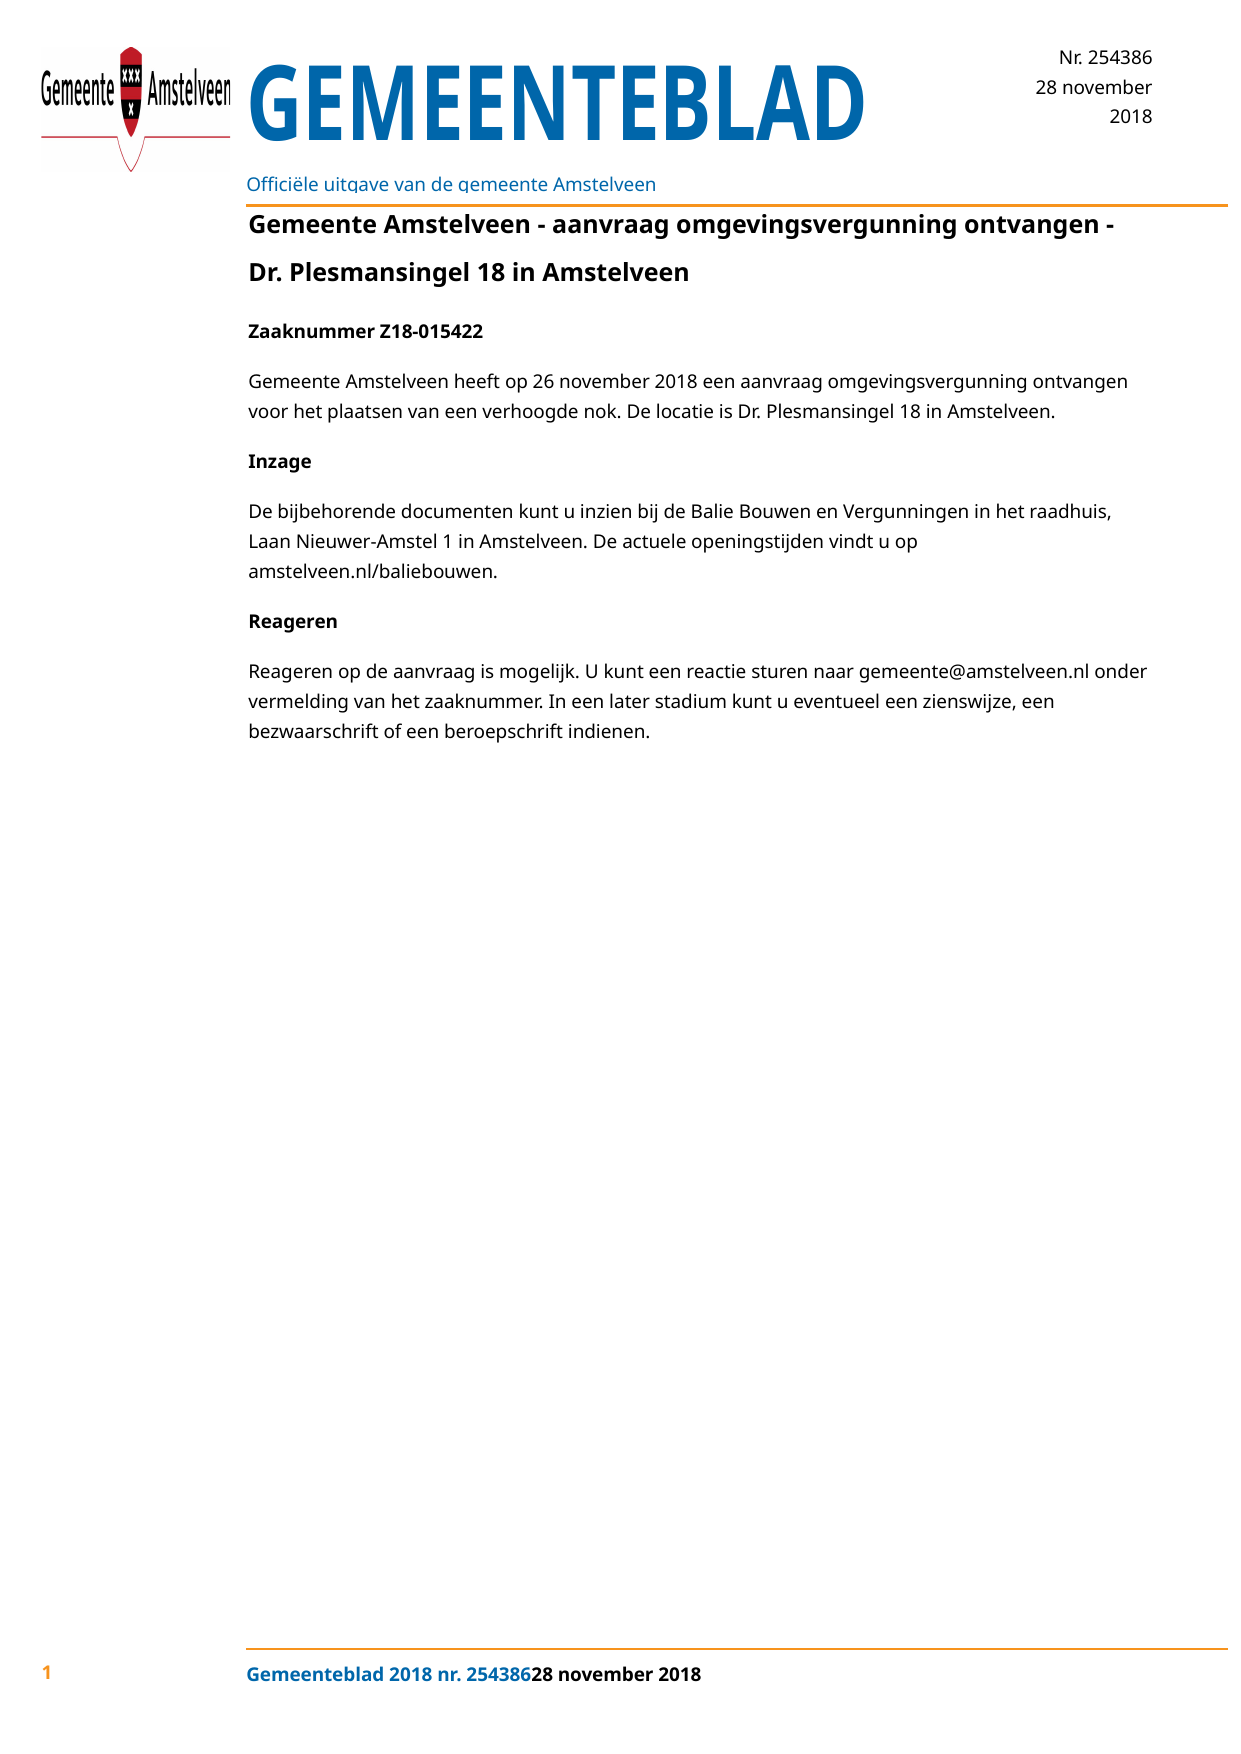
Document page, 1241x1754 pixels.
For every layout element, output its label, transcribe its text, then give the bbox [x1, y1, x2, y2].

text Gemeente Amstelveen heeft op 26 november 2018 een aanvraag omgevingsvergunning ontvangen voor het plaatsen van een verhoogde nok. De locatie is Dr. Plesmansingel 18 in Amstelveen. [248, 368, 1152, 424]
text Zaaknummer Z18-015422 [248, 318, 1152, 344]
text Inzage [248, 448, 1152, 474]
text De bijbehorende documenten kunt u inzien bij de Balie Bouwen en Vergunningen in het raadhuis, Laan Nieuwer-Amstel 1 in Amstelveen. De actuele openingstijden vindt u op amstelveen.nl/baliebouwen. [248, 499, 1152, 584]
text Reageren [248, 608, 1152, 634]
picture [41, 47, 231, 172]
text Reageren op de aanvraag is mogelijk. U kunt een reactie sturen naar gemeente@amstelveen.nl onder vermelding van het zaaknummer. In een later stadium kunt u eventueel een zienswijze, een bezwaarschrift of een beroepschrift indienen. [248, 659, 1152, 744]
text Gemeente Amstelveen - aanvraag omgevingsvergunning ontvangen - Dr. Plesmansingel 18 in Amstelveen [248, 207, 1152, 288]
